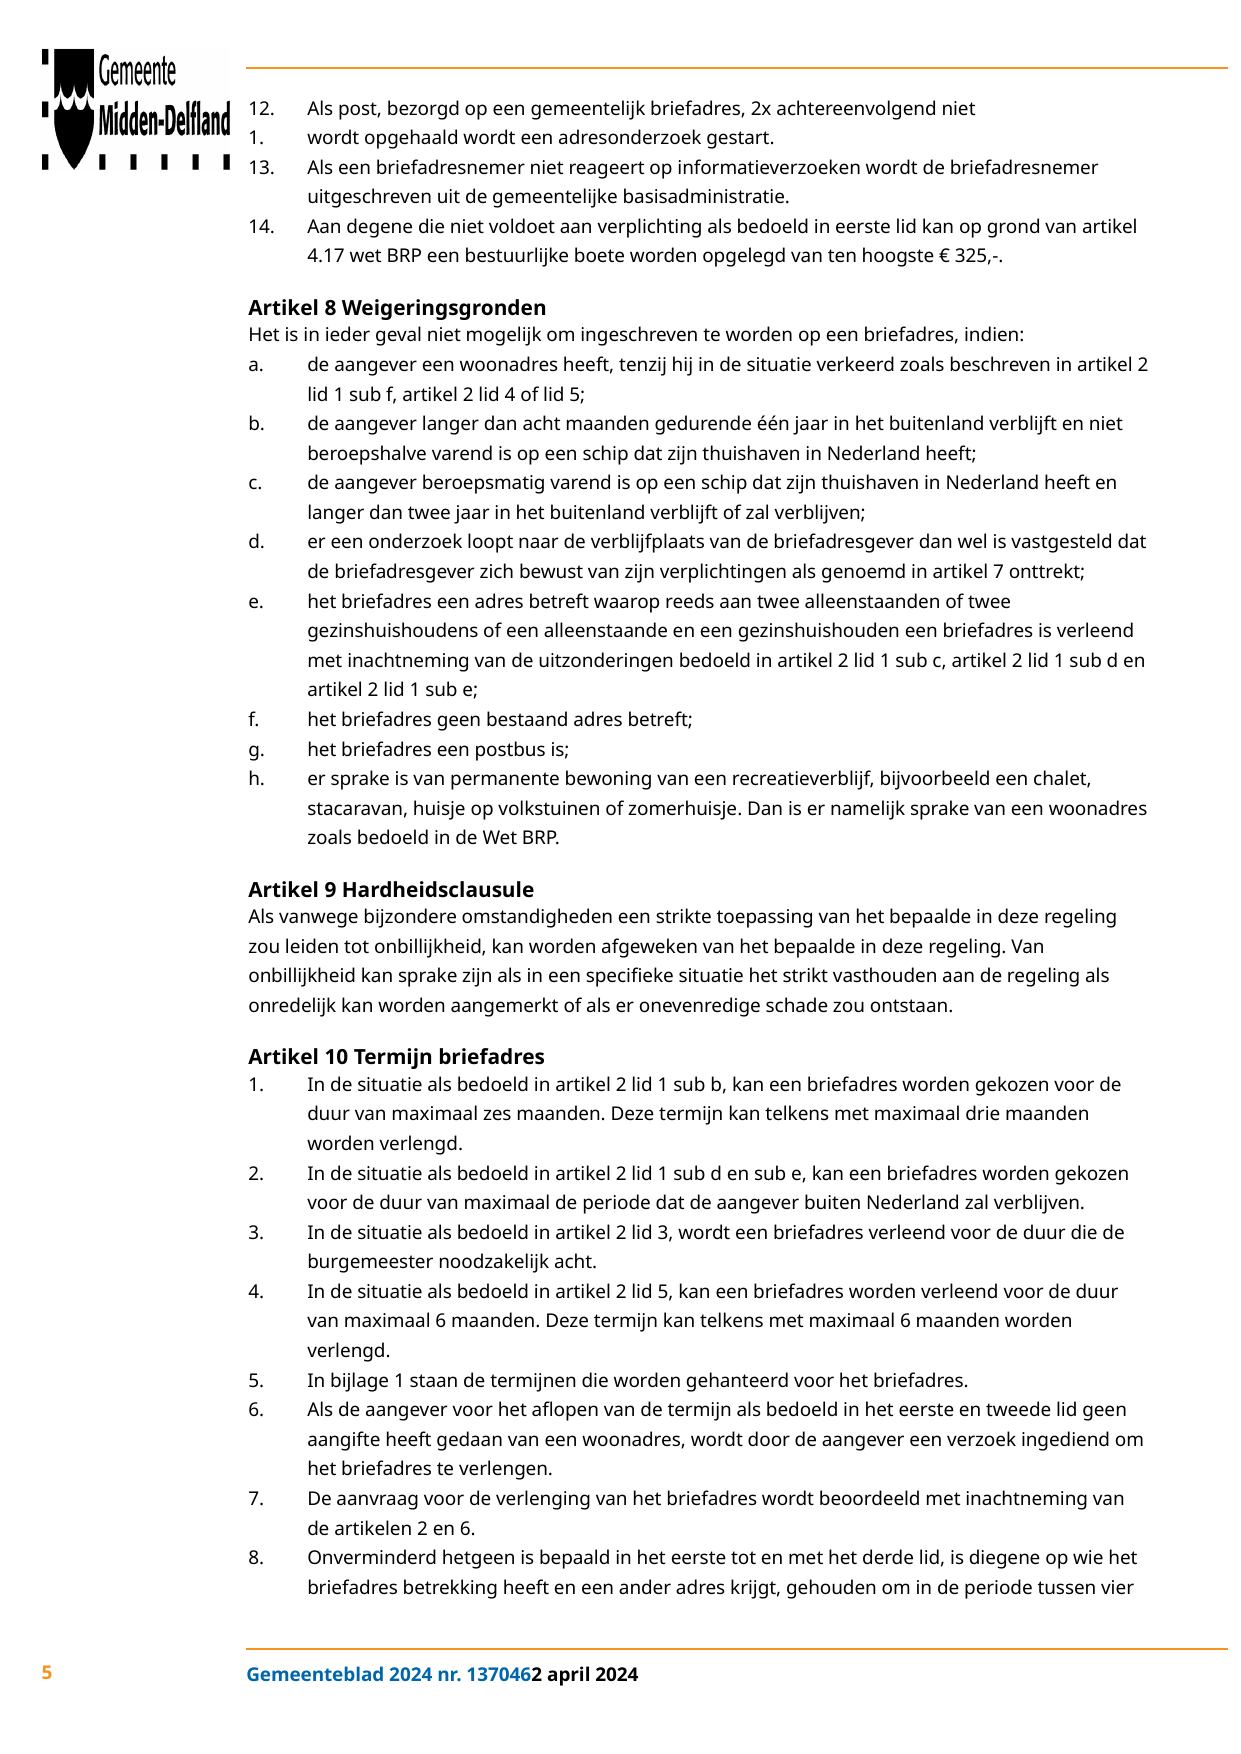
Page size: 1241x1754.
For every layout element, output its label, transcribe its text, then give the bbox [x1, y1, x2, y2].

list In de situatie als bedoeld in artikel 2 lid 1 sub b, kan een briefadres worden gekozen voor de duur van maximaal zes maanden. Deze termijn kan telkens met maximaal drie maanden worden verlengd. [248, 1071, 1152, 1156]
list het briefadres een postbus is; [248, 736, 1152, 761]
list Als een briefadresnemer niet reageert op informatieverzoeken wordt de briefadresnemer uitgeschreven uit de gemeentelijke basisadministratie. [248, 154, 1152, 209]
list De aanvraag voor de verlenging van het briefadres wordt beoordeeld met inachtneming van de artikelen 2 en 6. [248, 1485, 1152, 1540]
picture [41, 47, 231, 172]
text Als vanwege bijzondere omstandigheden een strikte toepassing van het bepaalde in deze regeling zou leiden tot onbillijkheid, kan worden afgeweken van het bepaalde in deze regeling. Van onbillijkheid kan sprake zijn als in een specifieke situatie het strikt vasthouden aan de regeling als onredelijk kan worden aangemerkt of als er onevenredige schade zou ontstaan. [248, 903, 1152, 1018]
list In de situatie als bedoeld in artikel 2 lid 5, kan een briefadres worden verleend voor de duur van maximaal 6 maanden. Deze termijn kan telkens met maximaal 6 maanden worden verlengd. [248, 1278, 1152, 1363]
text Artikel 10 Termijn briefadres [248, 1042, 1152, 1071]
list het briefadres een adres betreft waarop reeds aan twee alleenstaanden of twee gezinshuishoudens of een alleenstaande en een gezinshuishouden een briefadres is verleend met inachtneming van de uitzonderingen bedoeld in artikel 2 lid 1 sub c, artikel 2 lid 1 sub d en artikel 2 lid 1 sub e; [248, 588, 1152, 702]
list het briefadres geen bestaand adres betreft; [248, 706, 1152, 732]
text Artikel 8 Weigeringsgronden [248, 293, 1152, 322]
list er een onderzoek loopt naar de verblijfplaats van de briefadresgever dan wel is vastgesteld dat de briefadresgever zich bewust van zijn verplichtingen als genoemd in artikel 7 onttrekt; [248, 529, 1152, 584]
list de aangever langer dan acht maanden gedurende één jaar in het buitenland verblijft en niet beroepshalve varend is op een schip dat zijn thuishaven in Nederland heeft; [248, 410, 1152, 466]
list de aangever beroepsmatig varend is op een schip dat zijn thuishaven in Nederland heeft en langer dan twee jaar in het buitenland verblijft of zal verblijven; [248, 469, 1152, 525]
list Als de aangever voor het aflopen van de termijn als bedoeld in het eerste en tweede lid geen aangifte heeft gedaan van een woonadres, wordt door de aangever een verzoek ingediend om het briefadres te verlengen. [248, 1396, 1152, 1481]
list In de situatie als bedoeld in artikel 2 lid 3, wordt een briefadres verleend voor de duur die de burgemeester noodzakelijk acht. [248, 1219, 1152, 1274]
list In bijlage 1 staan de termijnen die worden gehanteerd voor het briefadres. [248, 1367, 1152, 1392]
list Aan degene die niet voldoet aan verplichting als bedoeld in eerste lid kan op grond van artikel 4.17 wet BRP een bestuurlijke boete worden opgelegd van ten hoogste € 325,-. [248, 213, 1152, 268]
list Onverminderd hetgeen is bepaald in het eerste tot en met het derde lid, is diegene op wie het briefadres betrekking heeft en een ander adres krijgt, gehouden om in de periode tussen vier [248, 1544, 1152, 1599]
text Het is in ieder geval niet mogelijk om ingeschreven te worden op een briefadres, indien: [248, 322, 1152, 347]
list Als post, bezorgd op een gemeentelijk briefadres, 2x achtereenvolgend niet [248, 95, 1152, 121]
list er sprake is van permanente bewoning van een recreatieverblijf, bijvoorbeeld een chalet, stacaravan, huisje op volkstuinen of zomerhuisje. Dan is er namelijk sprake van een woonadres zoals bedoeld in de Wet BRP. [248, 765, 1152, 850]
list wordt opgehaald wordt een adresonderzoek gestart. [248, 124, 1152, 150]
list de aangever een woonadres heeft, tenzij hij in de situatie verkeerd zoals beschreven in artikel 2 lid 1 sub f, artikel 2 lid 4 of lid 5; [248, 351, 1152, 406]
list In de situatie als bedoeld in artikel 2 lid 1 sub d en sub e, kan een briefadres worden gekozen voor de duur van maximaal de periode dat de aangever buiten Nederland zal verblijven. [248, 1160, 1152, 1215]
text Artikel 9 Hardheidsclausule [248, 875, 1152, 903]
